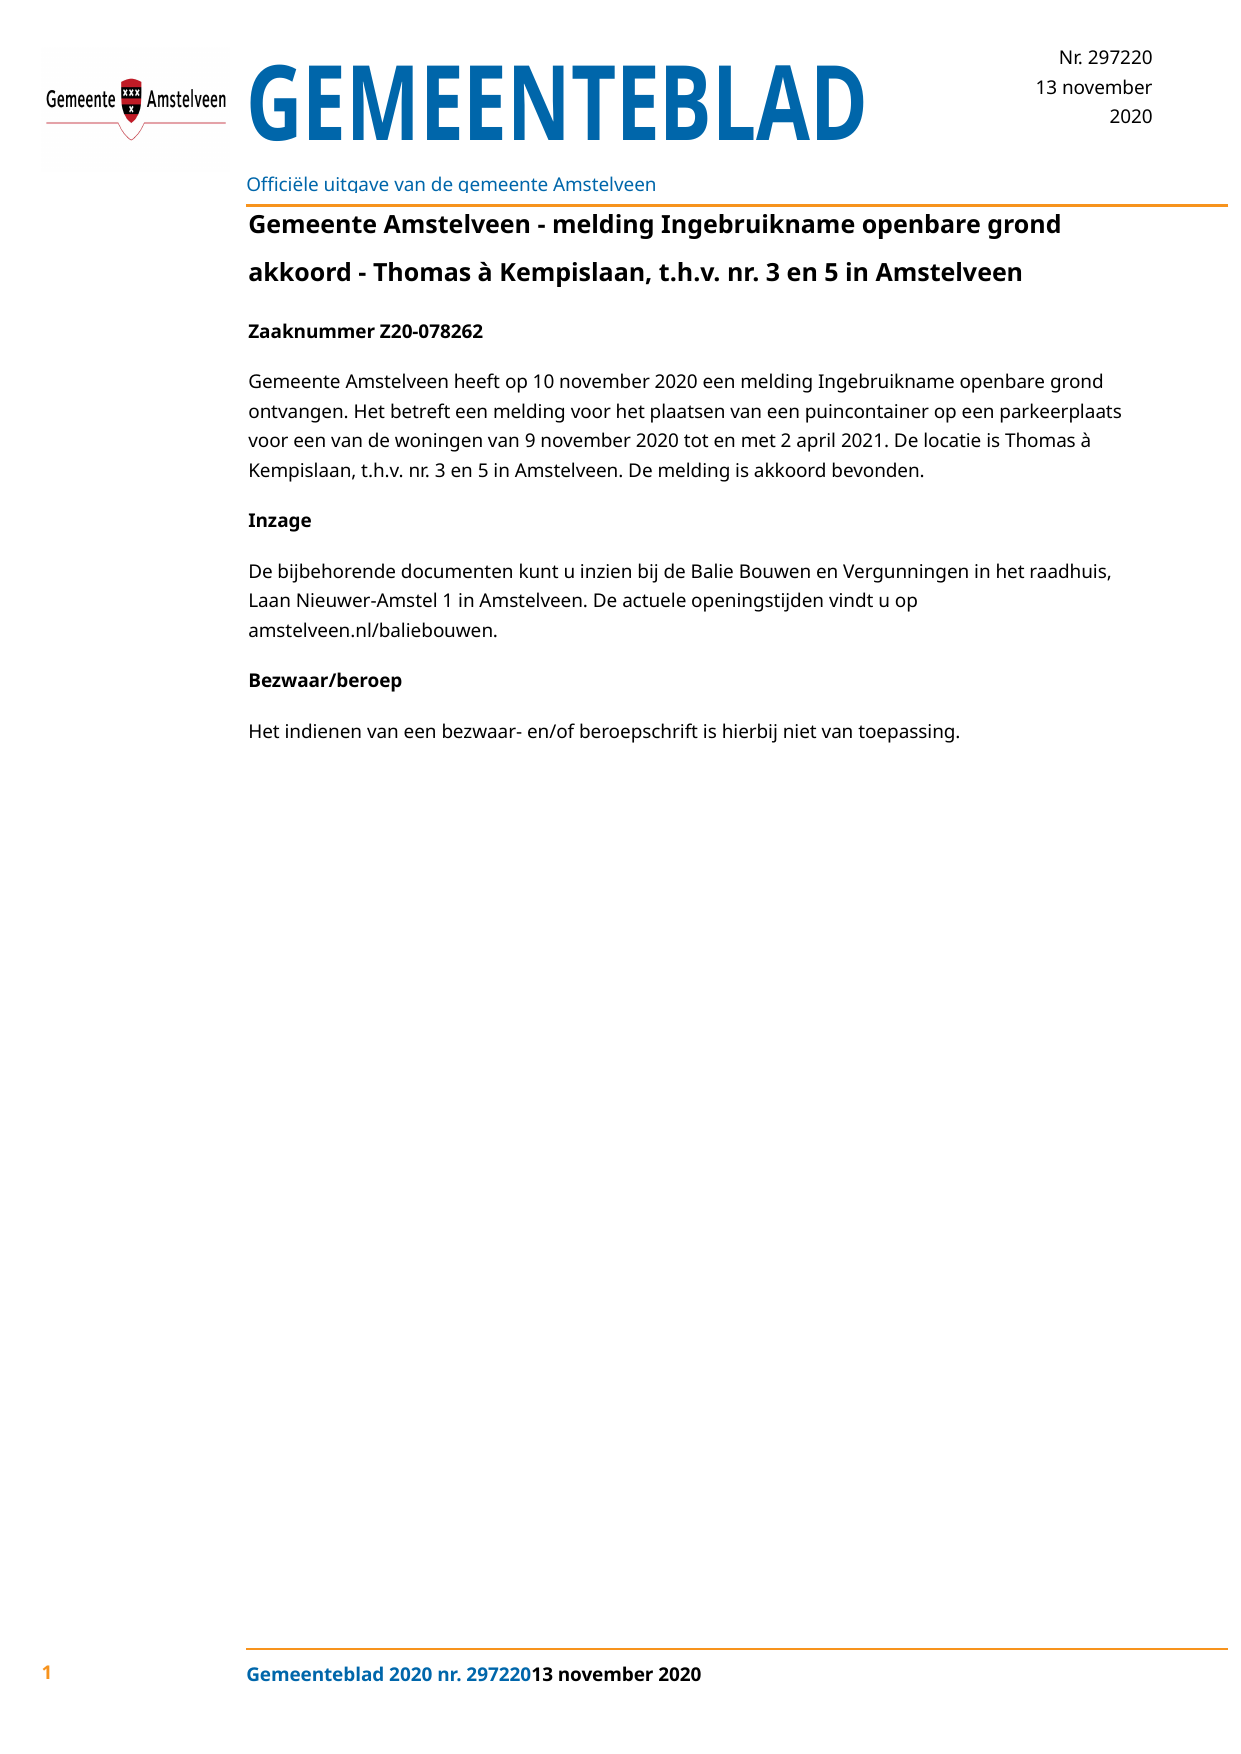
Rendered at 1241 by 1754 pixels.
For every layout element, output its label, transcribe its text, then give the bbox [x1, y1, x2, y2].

text Zaaknummer Z20-078262 [248, 318, 1152, 344]
text Inzage [248, 507, 1152, 533]
picture [41, 47, 231, 172]
text Gemeente Amstelveen heeft op 10 november 2020 een melding Ingebruikname openbare grond ontvangen. Het betreft een melding voor het plaatsen van een puincontainer op een parkeerplaats voor een van de woningen van 9 november 2020 tot en met 2 april 2021. De locatie is Thomas à Kempislaan, t.h.v. nr. 3 en 5 in Amstelveen. De melding is akkoord bevonden. [248, 368, 1152, 483]
text Het indienen van een bezwaar- en/of beroepschrift is hierbij niet van toepassing. [248, 718, 1152, 744]
text De bijbehorende documenten kunt u inzien bij de Balie Bouwen en Vergunningen in het raadhuis, Laan Nieuwer-Amstel 1 in Amstelveen. De actuele openingstijden vindt u op amstelveen.nl/baliebouwen. [248, 558, 1152, 643]
text Bezwaar/beroep [248, 667, 1152, 693]
text Gemeente Amstelveen - melding Ingebruikname openbare grond akkoord - Thomas à Kempislaan, t.h.v. nr. 3 en 5 in Amstelveen [248, 207, 1152, 288]
